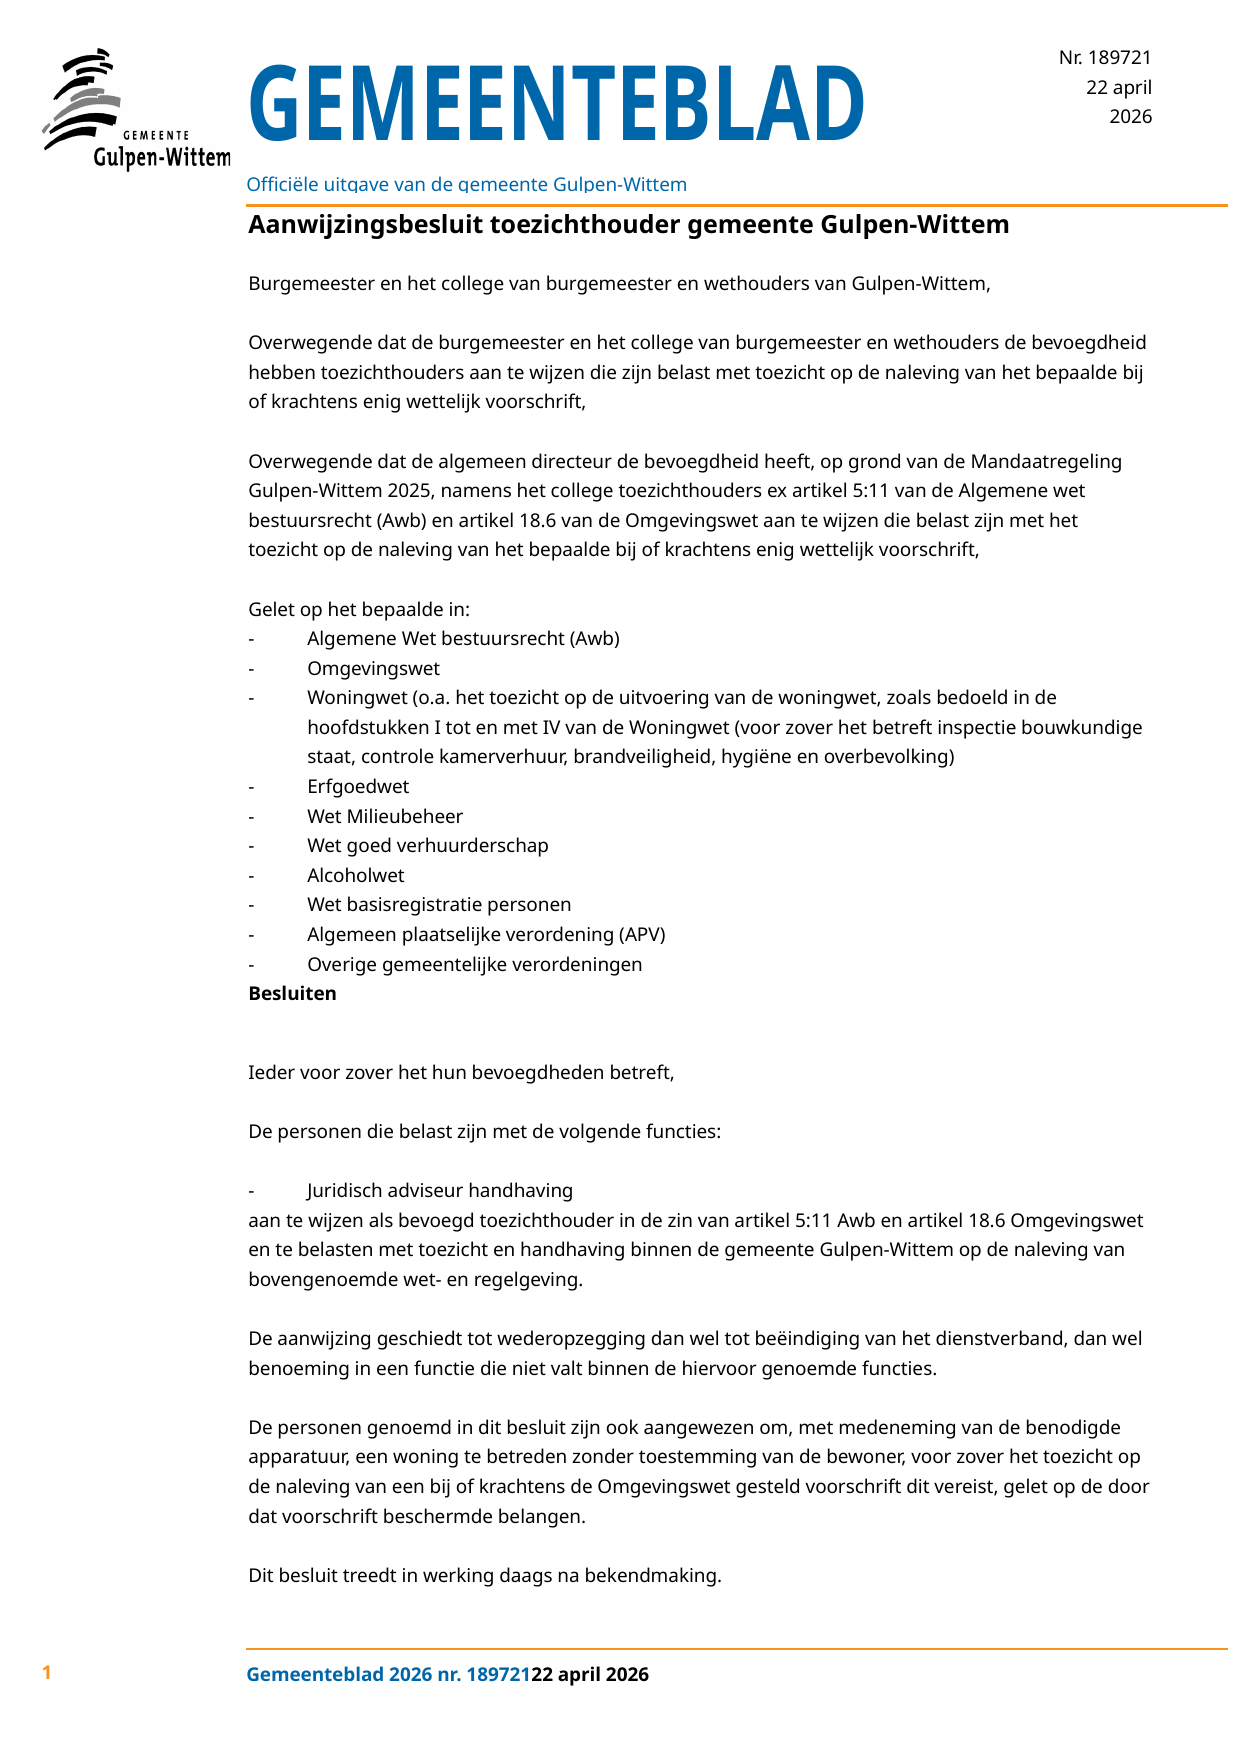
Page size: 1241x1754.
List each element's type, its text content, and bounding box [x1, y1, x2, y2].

list Juridisch adviseur handhaving [248, 1177, 1152, 1203]
list Algemeen plaatselijke verordening (APV) [248, 921, 1152, 947]
list Omgevingswet [248, 655, 1152, 681]
list Alcoholwet [248, 862, 1152, 888]
text De personen die belast zijn met de volgende functies: [248, 1118, 1152, 1144]
list Wet goed verhuurderschap [248, 832, 1152, 858]
list Overige gemeentelijke verordeningen [248, 951, 1152, 976]
text aan te wijzen als bevoegd toezichthouder in de zin van artikel 5:11 Awb en artikel 18.6 Omgevingswet en te belasten met toezicht en handhaving binnen de gemeente Gulpen-Wittem op de naleving van bovengenoemde wet- en regelgeving. [248, 1207, 1152, 1292]
text Besluiten [248, 980, 1152, 1006]
text Ieder voor zover het hun bevoegdheden betreft, [248, 1059, 1152, 1085]
text Overwegende dat de burgemeester en het college van burgemeester en wethouders de bevoegdheid hebben toezichthouders aan te wijzen die zijn belast met toezicht op de naleving van het bepaalde bij of krachtens enig wettelijk voorschrift, [248, 329, 1152, 414]
text Dit besluit treedt in werking daags na bekendmaking. [248, 1562, 1152, 1588]
text Aanwijzingsbesluit toezichthouder gemeente Gulpen-Wittem [248, 207, 1152, 241]
text De personen genoemd in dit besluit zijn ook aangewezen om, met medeneming van de benodigde apparatuur, een woning te betreden zonder toestemming van de bewoner, voor zover het toezicht op de naleving van een bij of krachtens de Omgevingswet gesteld voorschrift dit vereist, gelet op de door dat voorschrift beschermde belangen. [248, 1414, 1152, 1529]
picture [41, 47, 231, 172]
text Burgemeester en het college van burgemeester en wethouders van Gulpen-Wittem, [248, 270, 1152, 296]
list Woningwet (o.a. het toezicht op de uitvoering van de woningwet, zoals bedoeld in de hoofdstukken I tot en met IV van de Woningwet (voor zover het betreft inspectie bouwkundige staat, controle kamerverhuur, brandveiligheid, hygiëne en overbevolking) [248, 684, 1152, 769]
text Overwegende dat de algemeen directeur de bevoegdheid heeft, op grond van de Mandaatregeling Gulpen-Wittem 2025, namens het college toezichthouders ex artikel 5:11 van de Algemene wet bestuursrecht (Awb) en artikel 18.6 van de Omgevingswet aan te wijzen die belast zijn met het toezicht op de naleving van het bepaalde bij of krachtens enig wettelijk voorschrift, [248, 448, 1152, 562]
list Wet basisregistratie personen [248, 892, 1152, 917]
list Algemene Wet bestuursrecht (Awb) [248, 625, 1152, 651]
list Wet Milieubeheer [248, 803, 1152, 828]
text De aanwijzing geschiedt tot wederopzegging dan wel tot beëindiging van het dienstverband, dan wel benoeming in een functie die niet valt binnen de hiervoor genoemde functies. [248, 1325, 1152, 1381]
list Erfgoedwet [248, 773, 1152, 799]
text Gelet op het bepaalde in: [248, 596, 1152, 621]
